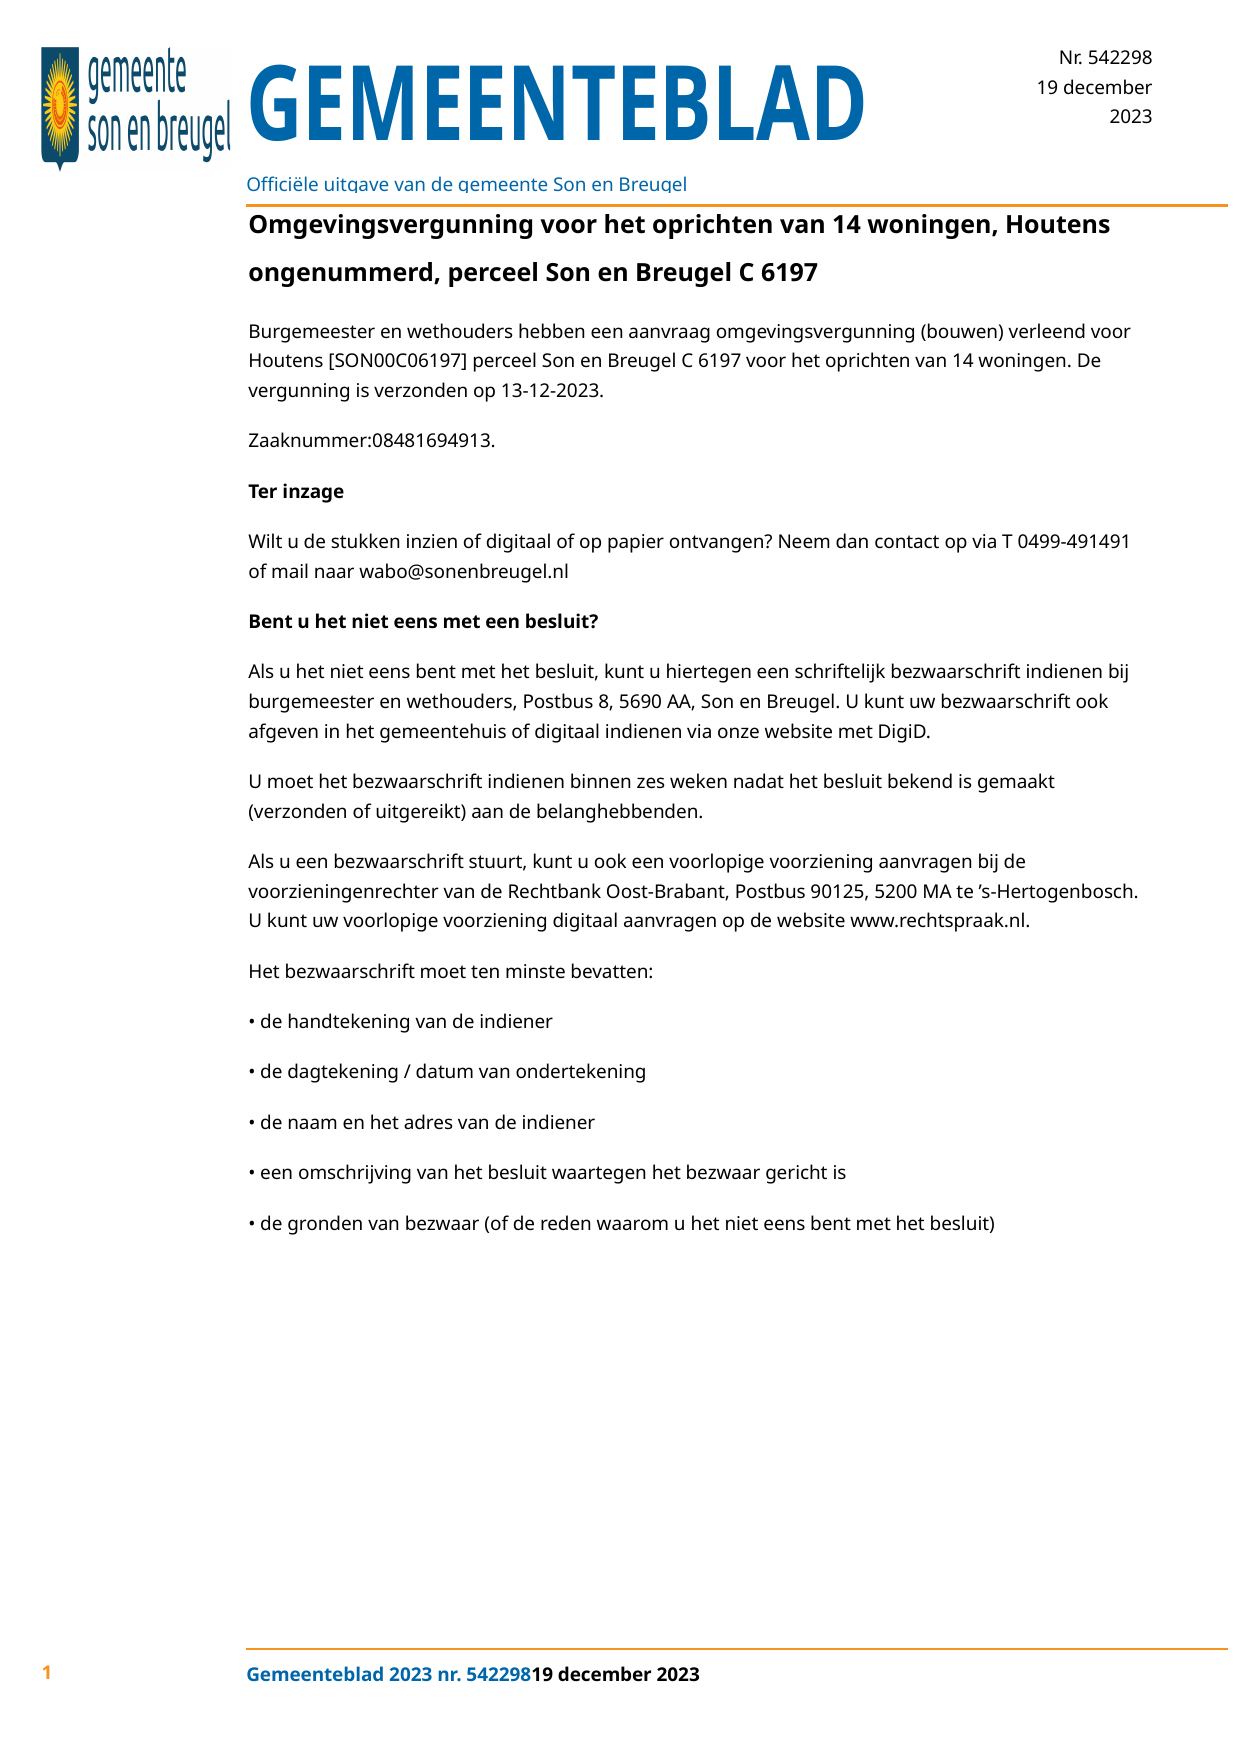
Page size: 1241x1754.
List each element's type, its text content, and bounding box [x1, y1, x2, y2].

text • de dagtekening / datum van ondertekening [248, 1059, 1152, 1084]
text Het bezwaarschrift moet ten minste bevatten: [248, 958, 1152, 984]
text Burgemeester en wethouders hebben een aanvraag omgevingsvergunning (bouwen) verleend voor Houtens [SON00C06197] perceel Son en Breugel C 6197 voor het oprichten van 14 woningen. De vergunning is verzonden op 13-12-2023. [248, 318, 1152, 403]
text Zaaknummer:08481694913. [248, 427, 1152, 453]
text • een omschrijving van het besluit waartegen het bezwaar gericht is [248, 1159, 1152, 1185]
text Als u het niet eens bent met het besluit, kunt u hiertegen een schriftelijk bezwaarschrift indienen bij burgemeester en wethouders, Postbus 8, 5690 AA, Son en Breugel. U kunt uw bezwaarschrift ook afgeven in het gemeentehuis of digitaal indienen via onze website met DigiD. [248, 659, 1152, 744]
text Wilt u de stukken inzien of digitaal of op papier ontvangen? Neem dan contact op via T 0499-491491 of mail naar wabo@sonenbreugel.nl [248, 528, 1152, 584]
text Als u een bezwaarschrift stuurt, kunt u ook een voorlopige voorziening aanvragen bij de voorzieningenrechter van de Rechtbank Oost-Brabant, Postbus 90125, 5200 MA te ’s-Hertogenbosch. U kunt uw voorlopige voorziening digitaal aanvragen op de website www.rechtspraak.nl. [248, 848, 1152, 933]
text • de gronden van bezwaar (of de reden waarom u het niet eens bent met het besluit) [248, 1210, 1152, 1236]
text Omgevingsvergunning voor het oprichten van 14 woningen, Houtens ongenummerd, perceel Son en Breugel C 6197 [248, 207, 1152, 288]
text Bent u het niet eens met een besluit? [248, 608, 1152, 634]
text • de handtekening van de indiener [248, 1008, 1152, 1034]
text U moet het bezwaarschrift indienen binnen zes weken nadat het besluit bekend is gemaakt (verzonden of uitgereikt) aan de belanghebbenden. [248, 768, 1152, 824]
text Ter inzage [248, 478, 1152, 504]
picture [41, 47, 231, 172]
text • de naam en het adres van de indiener [248, 1109, 1152, 1135]
